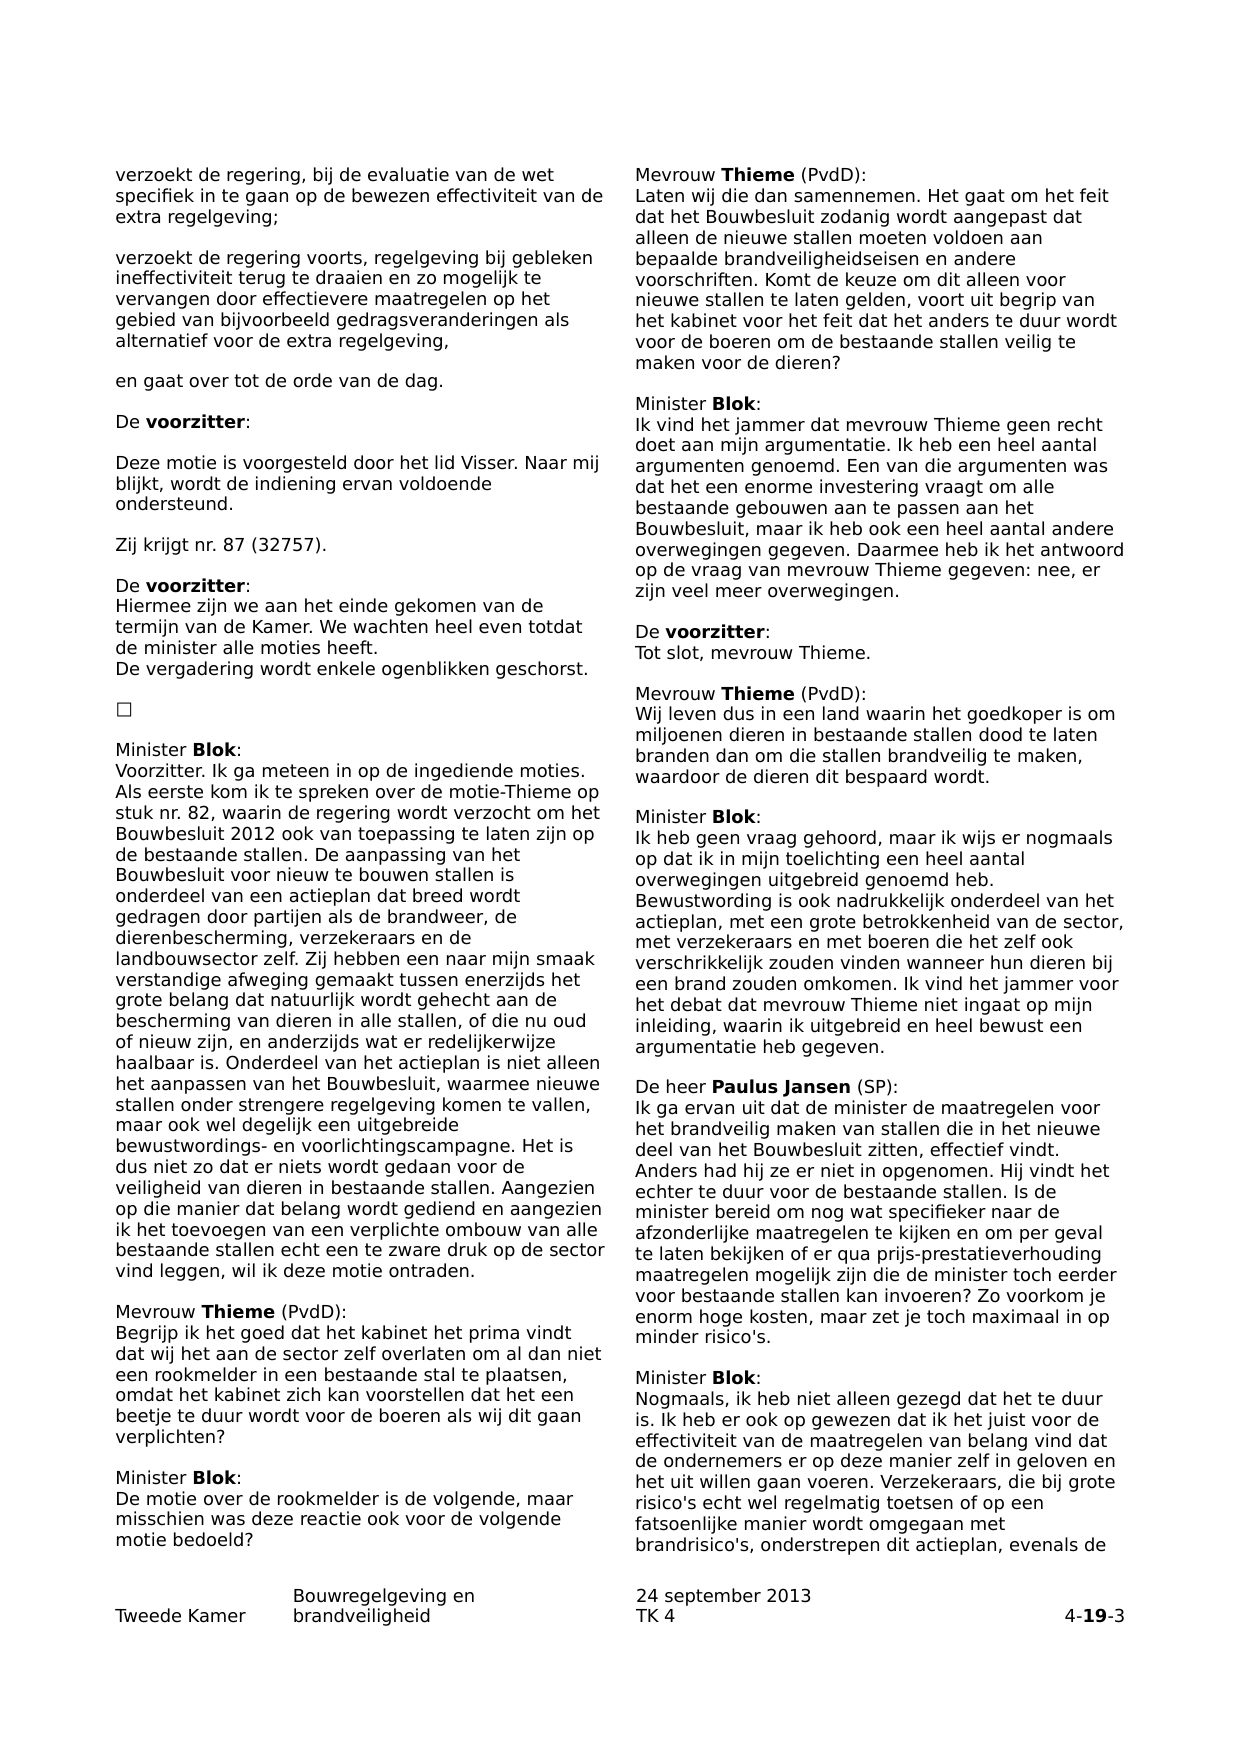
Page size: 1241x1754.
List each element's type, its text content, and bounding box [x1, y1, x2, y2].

text ⬜ [115, 699, 605, 720]
text Ik heb geen vraag gehoord, maar ik wijs er nogmaals op dat ik in mijn toelichting een heel aantal overwegingen uitgebreid genoemd heb. Bewustwording is ook nadrukkelijk onderdeel van het actieplan, met een grote betrokkenheid van de sector, met verzekeraars en met boeren die het zelf ook verschrikkelijk zouden vinden wanneer hun dieren bij een brand zouden omkomen. Ik vind het jammer voor het debat dat mevrouw Thieme niet ingaat op mijn inleiding, waarin ik uitgebreid en heel bewust een argumentatie heb gegeven. [635, 828, 1125, 1057]
text Tot slot, mevrouw Thieme. [635, 642, 1125, 663]
text De heer Paulus Jansen (SP): [635, 1077, 1125, 1098]
text Minister Blok: [115, 740, 605, 761]
text Ik ga ervan uit dat de minister de maatregelen voor het brandveilig maken van stallen die in het nieuwe deel van het Bouwbesluit zitten, effectief vindt. Anders had hij ze er niet in opgenomen. Hij vindt het echter te duur voor de bestaande stallen. Is de minister bereid om nog wat specifieker naar de afzonderlijke maatregelen te kijken en om per geval te laten bekijken of er qua prijs-prestatieverhouding maatregelen mogelijk zijn die de minister toch eerder voor bestaande stallen kan invoeren? Zo voorkom je enorm hoge kosten, maar zet je toch maximaal in op minder risico's. [635, 1098, 1125, 1348]
text De voorzitter: [115, 412, 605, 433]
text De motie over de rookmelder is de volgende, maar misschien was deze reactie ook voor de volgende motie bedoeld? [115, 1488, 605, 1551]
text Nogmaals, ik heb niet alleen gezegd dat het te duur is. Ik heb er ook op gewezen dat ik het juist voor de effectiviteit van de maatregelen van belang vind dat de ondernemers er op deze manier zelf in geloven en het uit willen gaan voeren. Verzekeraars, die bij grote risico's echt wel regelmatig toetsen of op een fatsoenlijke manier wordt omgegaan met brandrisico's, onderstrepen dit actieplan, evenals de [635, 1389, 1125, 1555]
text De voorzitter: [115, 576, 605, 596]
text Deze motie is voorgesteld door het lid Visser. Naar mij blijkt, wordt de indiening ervan voldoende ondersteund. [115, 453, 605, 515]
text Mevrouw Thieme (PvdD): [635, 683, 1125, 704]
text De voorzitter: [635, 622, 1125, 642]
text Voorzitter. Ik ga meteen in op de ingediende moties. Als eerste kom ik te spreken over de motie-Thieme op stuk nr. 82, waarin de regering wordt verzocht om het Bouwbesluit 2012 ook van toepassing te laten zijn op de bestaande stallen. De aanpassing van het Bouwbesluit voor nieuw te bouwen stallen is onderdeel van een actieplan dat breed wordt gedragen door partijen als de brandweer, de dierenbescherming, verzekeraars en de landbouwsector zelf. Zij hebben een naar mijn smaak verstandige afweging gemaakt tussen enerzijds het grote belang dat natuurlijk wordt gehecht aan de bescherming van dieren in alle stallen, of die nu oud of nieuw zijn, en anderzijds wat er redelijkerwijze haalbaar is. Onderdeel van het actieplan is niet alleen het aanpassen van het Bouwbesluit, waarmee nieuwe stallen onder strengere regelgeving komen te vallen, maar ook wel degelijk een uitgebreide bewustwordings- en voorlichtingscampagne. Het is dus niet zo dat er niets wordt gedaan voor de veiligheid van dieren in bestaande stallen. Aangezien op die manier dat belang wordt gediend en aangezien ik het toevoegen van een verplichte ombouw van alle bestaande stallen echt een te zware druk op de sector vind leggen, wil ik deze motie ontraden. [115, 761, 605, 1282]
text De vergadering wordt enkele ogenblikken geschorst. [115, 659, 605, 679]
text Minister Blok: [635, 393, 1125, 414]
text Mevrouw Thieme (PvdD): [115, 1302, 605, 1323]
text Minister Blok: [115, 1468, 605, 1488]
text Minister Blok: [635, 807, 1125, 828]
text Zij krijgt nr. 87 (32757). [115, 535, 605, 556]
text Minister Blok: [635, 1368, 1125, 1389]
text Begrijp ik het goed dat het kabinet het prima vindt dat wij het aan de sector zelf overlaten om al dan niet een rookmelder in een bestaande stal te plaatsen, omdat het kabinet zich kan voorstellen dat het een beetje te duur wordt voor de boeren als wij dit gaan verplichten? [115, 1323, 605, 1448]
text Laten wij die dan samennemen. Het gaat om het feit dat het Bouwbesluit zodanig wordt aangepast dat alleen de nieuwe stallen moeten voldoen aan bepaalde brandveiligheidseisen en andere voorschriften. Komt de keuze om dit alleen voor nieuwe stallen te laten gelden, voort uit begrip van het kabinet voor het feit dat het anders te duur wordt voor de boeren om de bestaande stallen veilig te maken voor de dieren? [635, 186, 1125, 373]
text Hiermee zijn we aan het einde gekomen van de termijn van de Kamer. We wachten heel even totdat de minister alle moties heeft. [115, 596, 605, 659]
text en gaat over tot de orde van de dag. [115, 371, 605, 392]
text Mevrouw Thieme (PvdD): [635, 165, 1125, 186]
text Ik vind het jammer dat mevrouw Thieme geen recht doet aan mijn argumentatie. Ik heb een heel aantal argumenten genoemd. Een van die argumenten was dat het een enorme investering vraagt om alle bestaande gebouwen aan te passen aan het Bouwbesluit, maar ik heb ook een heel aantal andere overwegingen gegeven. Daarmee heb ik het antwoord op de vraag van mevrouw Thieme gegeven: nee, er zijn veel meer overwegingen. [635, 414, 1125, 602]
text verzoekt de regering, bij de evaluatie van de wet specifiek in te gaan op de bewezen effectiviteit van de extra regelgeving; [115, 165, 605, 227]
text verzoekt de regering voorts, regelgeving bij gebleken ineffectiviteit terug te draaien en zo mogelijk te vervangen door effectievere maatregelen op het gebied van bijvoorbeeld gedragsveranderingen als alternatief voor de extra regelgeving, [115, 247, 605, 351]
text Wij leven dus in een land waarin het goedkoper is om miljoenen dieren in bestaande stallen dood te laten branden dan om die stallen brandveilig te maken, waardoor de dieren dit bespaard wordt. [635, 704, 1125, 787]
